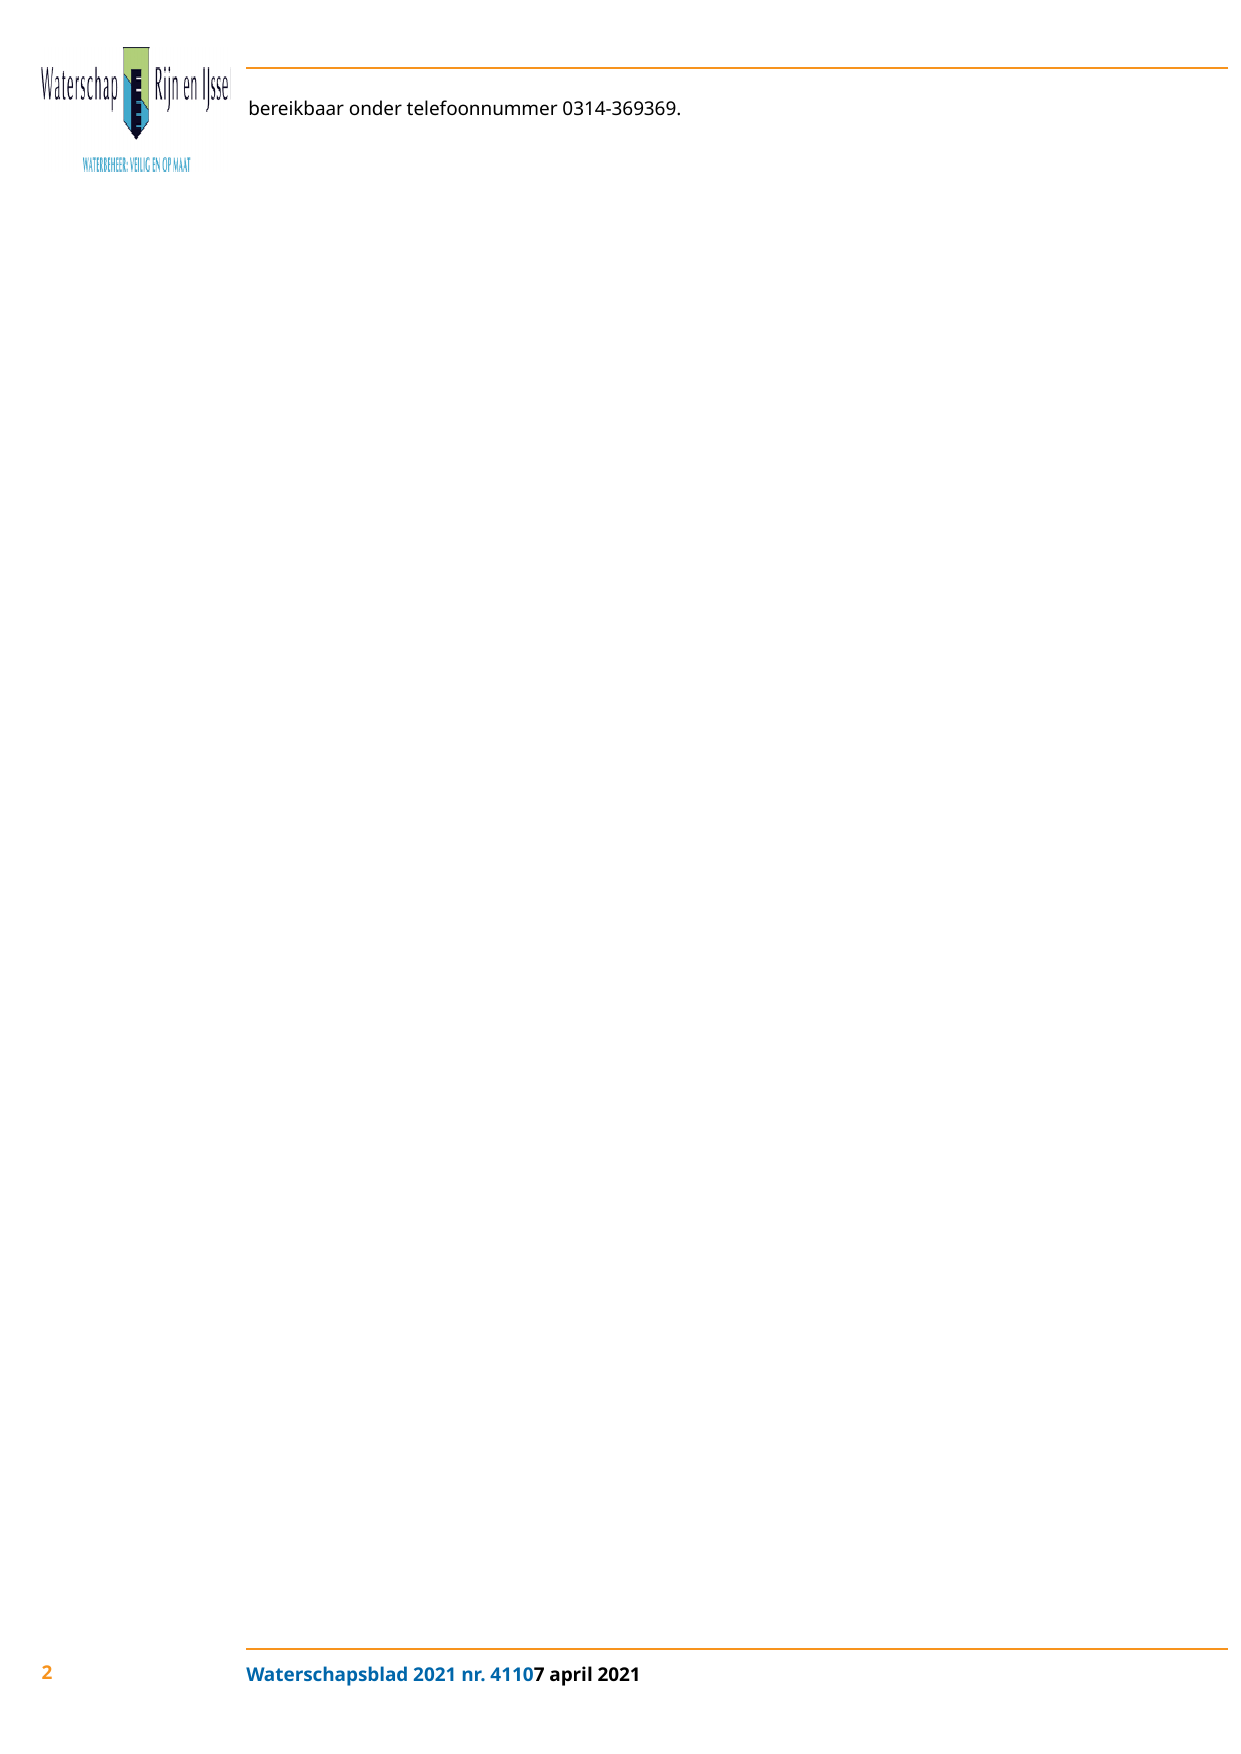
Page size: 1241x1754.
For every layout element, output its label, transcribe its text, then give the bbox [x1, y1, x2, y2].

picture [41, 47, 231, 172]
text bereikbaar onder telefoonnummer 0314-369369. [248, 95, 1152, 121]
